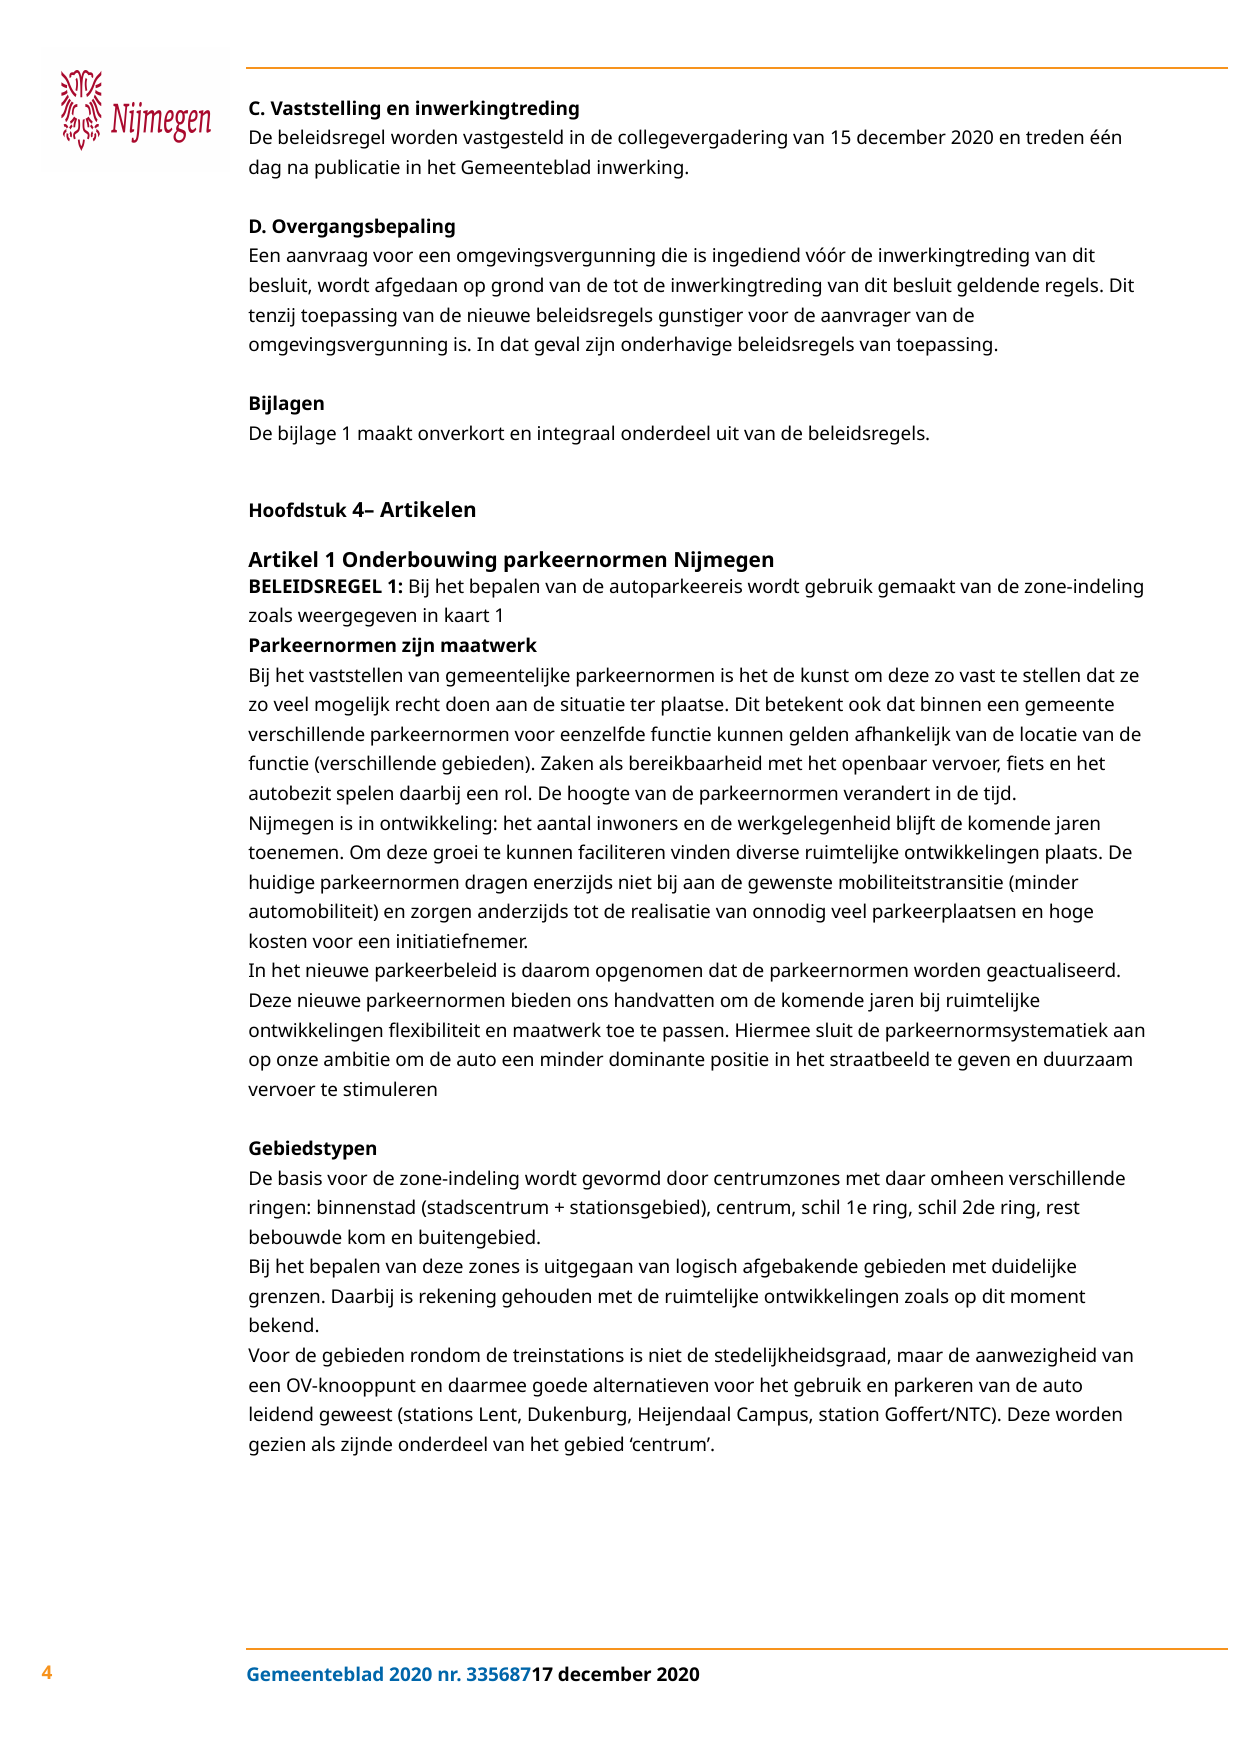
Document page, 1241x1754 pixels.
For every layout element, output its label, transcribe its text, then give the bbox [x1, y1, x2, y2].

text Bij het bepalen van deze zones is uitgegaan van logisch afgebakende gebieden met duidelijke grenzen. Daarbij is rekening gehouden met de ruimtelijke ontwikkelingen zoals op dit moment bekend. [248, 1253, 1152, 1338]
text C. Vaststelling en inwerkingtreding [248, 95, 1152, 121]
text Een aanvraag voor een omgevingsvergunning die is ingediend vóór de inwerkingtreding van dit besluit, wordt afgedaan op grond van de tot de inwerkingtreding van dit besluit geldende regels. Dit tenzij toepassing van de nieuwe beleidsregels gunstiger voor de aanvrager van de omgevingsvergunning is. In dat geval zijn onderhavige beleidsregels van toepassing. [248, 243, 1152, 357]
text Bijlagen [248, 391, 1152, 416]
text D. Overgangsbepaling [248, 213, 1152, 239]
picture [41, 47, 231, 172]
text De basis voor de zone-indeling wordt gevormd door centrumzones met daar omheen verschillende ringen: binnenstad (stadscentrum + stationsgebied), centrum, schil 1e ring, schil 2de ring, rest bebouwde kom en buitengebied. [248, 1165, 1152, 1250]
text Voor de gebieden rondom de treinstations is niet de stedelijkheidsgraad, maar de aanwezigheid van een OV-knooppunt en daarmee goede alternatieven voor het gebruik en parkeren van de auto leidend geweest (stations Lent, Dukenburg, Heijendaal Campus, station Goffert/NTC). Deze worden gezien als zijnde onderdeel van het gebied ‘centrum’. [248, 1342, 1152, 1457]
text Bij het vaststellen van gemeentelijke parkeernormen is het de kunst om deze zo vast te stellen dat ze zo veel mogelijk recht doen aan de situatie ter plaatse. Dit betekent ook dat binnen een gemeente verschillende parkeernormen voor eenzelfde functie kunnen gelden afhankelijk van de locatie van de functie (verschillende gebieden). Zaken als bereikbaarheid met het openbaar vervoer, fiets en het autobezit spelen daarbij een rol. De hoogte van de parkeernormen verandert in de tijd. [248, 662, 1152, 806]
text BELEIDSREGEL 1: Bij het bepalen van de autoparkeereis wordt gebruik gemaakt van de zone-indeling zoals weergegeven in kaart 1 [248, 573, 1152, 628]
text De bijlage 1 maakt onverkort en integraal onderdeel uit van de beleidsregels. [248, 420, 1152, 446]
text In het nieuwe parkeerbeleid is daarom opgenomen dat de parkeernormen worden geactualiseerd. Deze nieuwe parkeernormen bieden ons handvatten om de komende jaren bij ruimtelijke ontwikkelingen flexibiliteit en maatwerk toe te passen. Hiermee sluit de parkeernormsystematiek aan op onze ambitie om de auto een minder dominante positie in het straatbeeld te geven en duurzaam vervoer te stimuleren [248, 958, 1152, 1102]
text Nijmegen is in ontwikkeling: het aantal inwoners en de werkgelegenheid blijft de komende jaren toenemen. Om deze groei te kunnen faciliteren vinden diverse ruimtelijke ontwikkelingen plaats. De huidige parkeernormen dragen enerzijds niet bij aan de gewenste mobiliteitstransitie (minder automobiliteit) en zorgen anderzijds tot de realisatie van onnodig veel parkeerplaatsen en hoge kosten voor een initiatiefnemer. [248, 810, 1152, 954]
text Parkeernormen zijn maatwerk [248, 632, 1152, 658]
text De beleidsregel worden vastgesteld in de collegevergadering van 15 december 2020 en treden één dag na publicatie in het Gemeenteblad inwerking. [248, 124, 1152, 180]
text Hoofdstuk 4– Artikelen [248, 495, 1152, 524]
text Artikel 1 Onderbouwing parkeernormen Nijmegen [248, 545, 1152, 573]
text Gebiedstypen [248, 1135, 1152, 1161]
